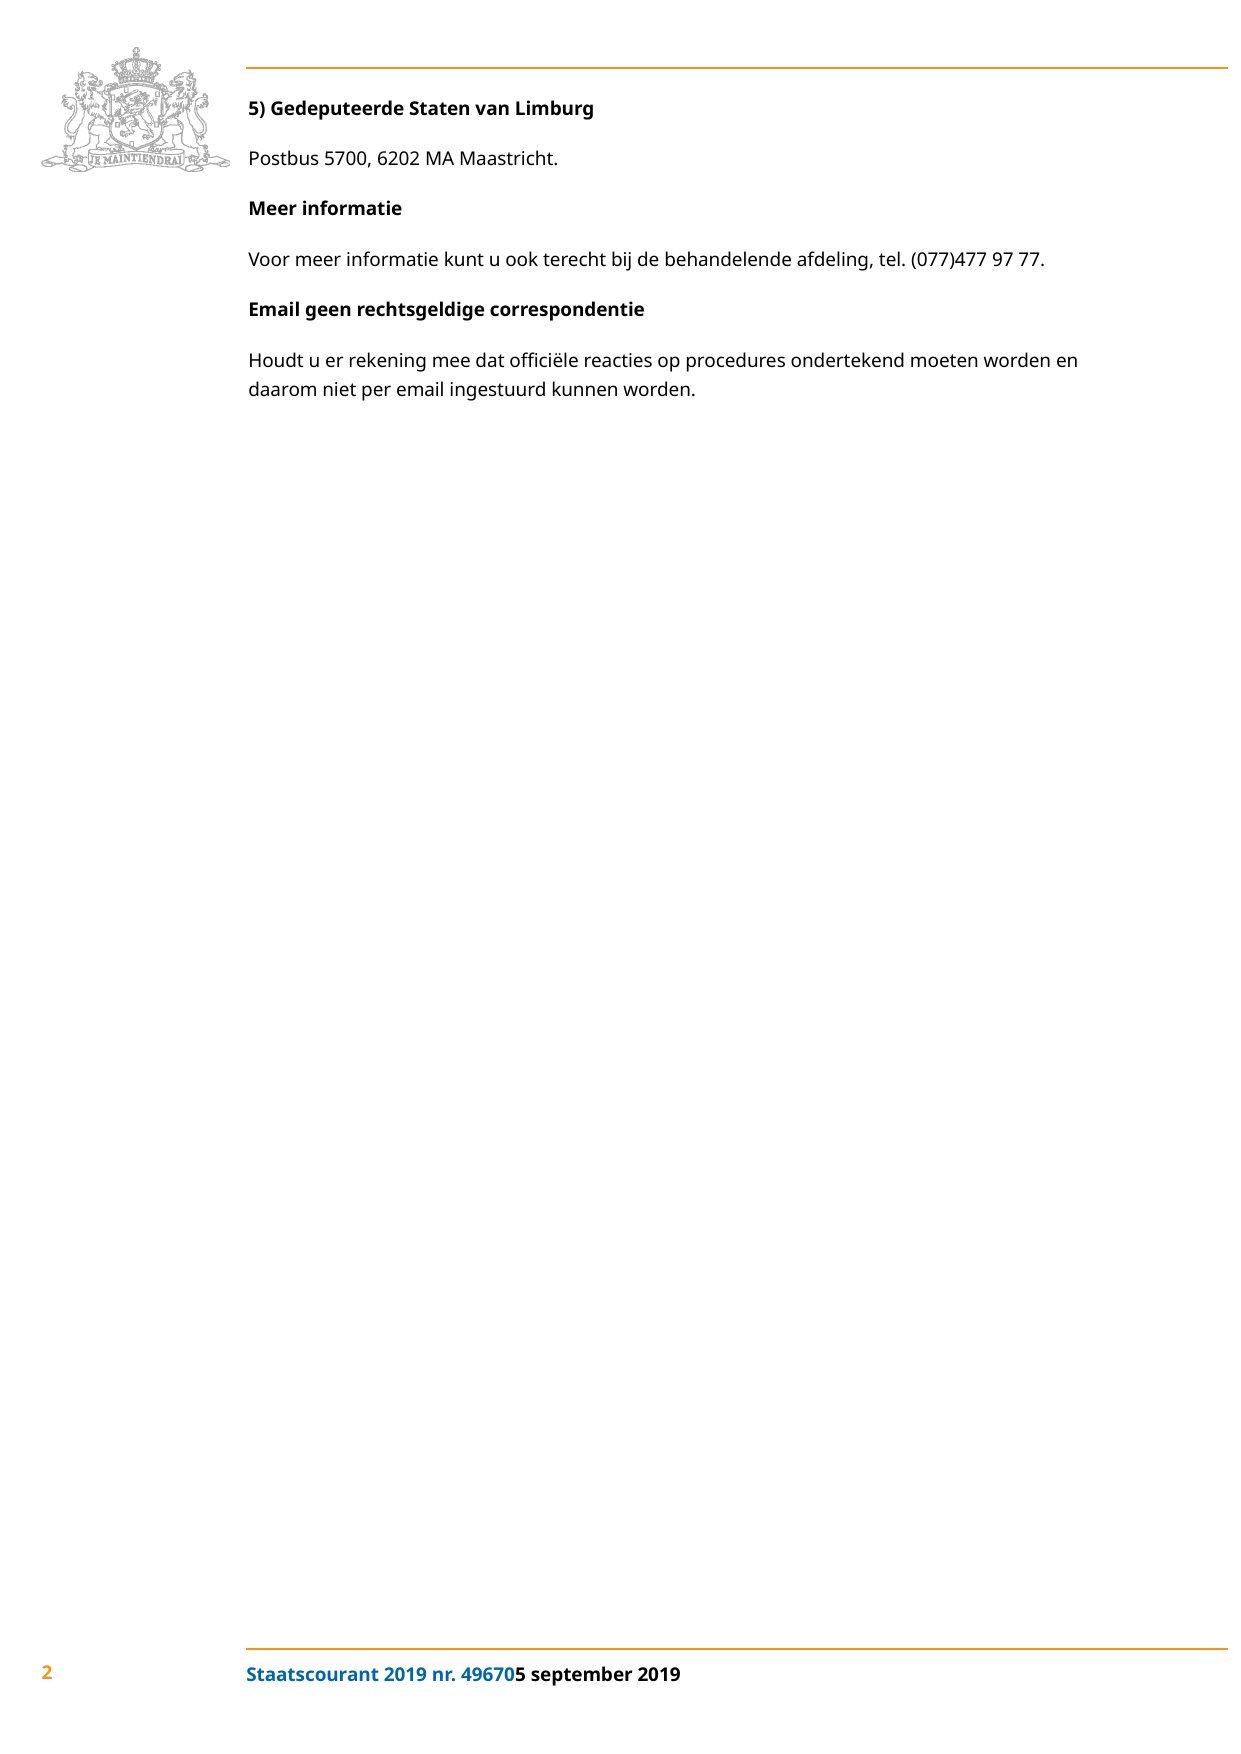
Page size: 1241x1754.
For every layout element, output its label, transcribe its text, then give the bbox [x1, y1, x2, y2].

text 5) Gedeputeerde Staten van Limburg [248, 95, 1152, 121]
text Postbus 5700, 6202 MA Maastricht. [248, 145, 1152, 171]
text Email geen rechtsgeldige correspondentie [248, 296, 1152, 322]
text Voor meer informatie kunt u ook terecht bij de behandelende afdeling, tel. (077)477 97 77. [248, 246, 1152, 272]
text Meer informatie [248, 196, 1152, 221]
text Houdt u er rekening mee dat officiële reacties op procedures ondertekend moeten worden en daarom niet per email ingestuurd kunnen worden. [248, 347, 1152, 402]
picture [41, 47, 231, 172]
